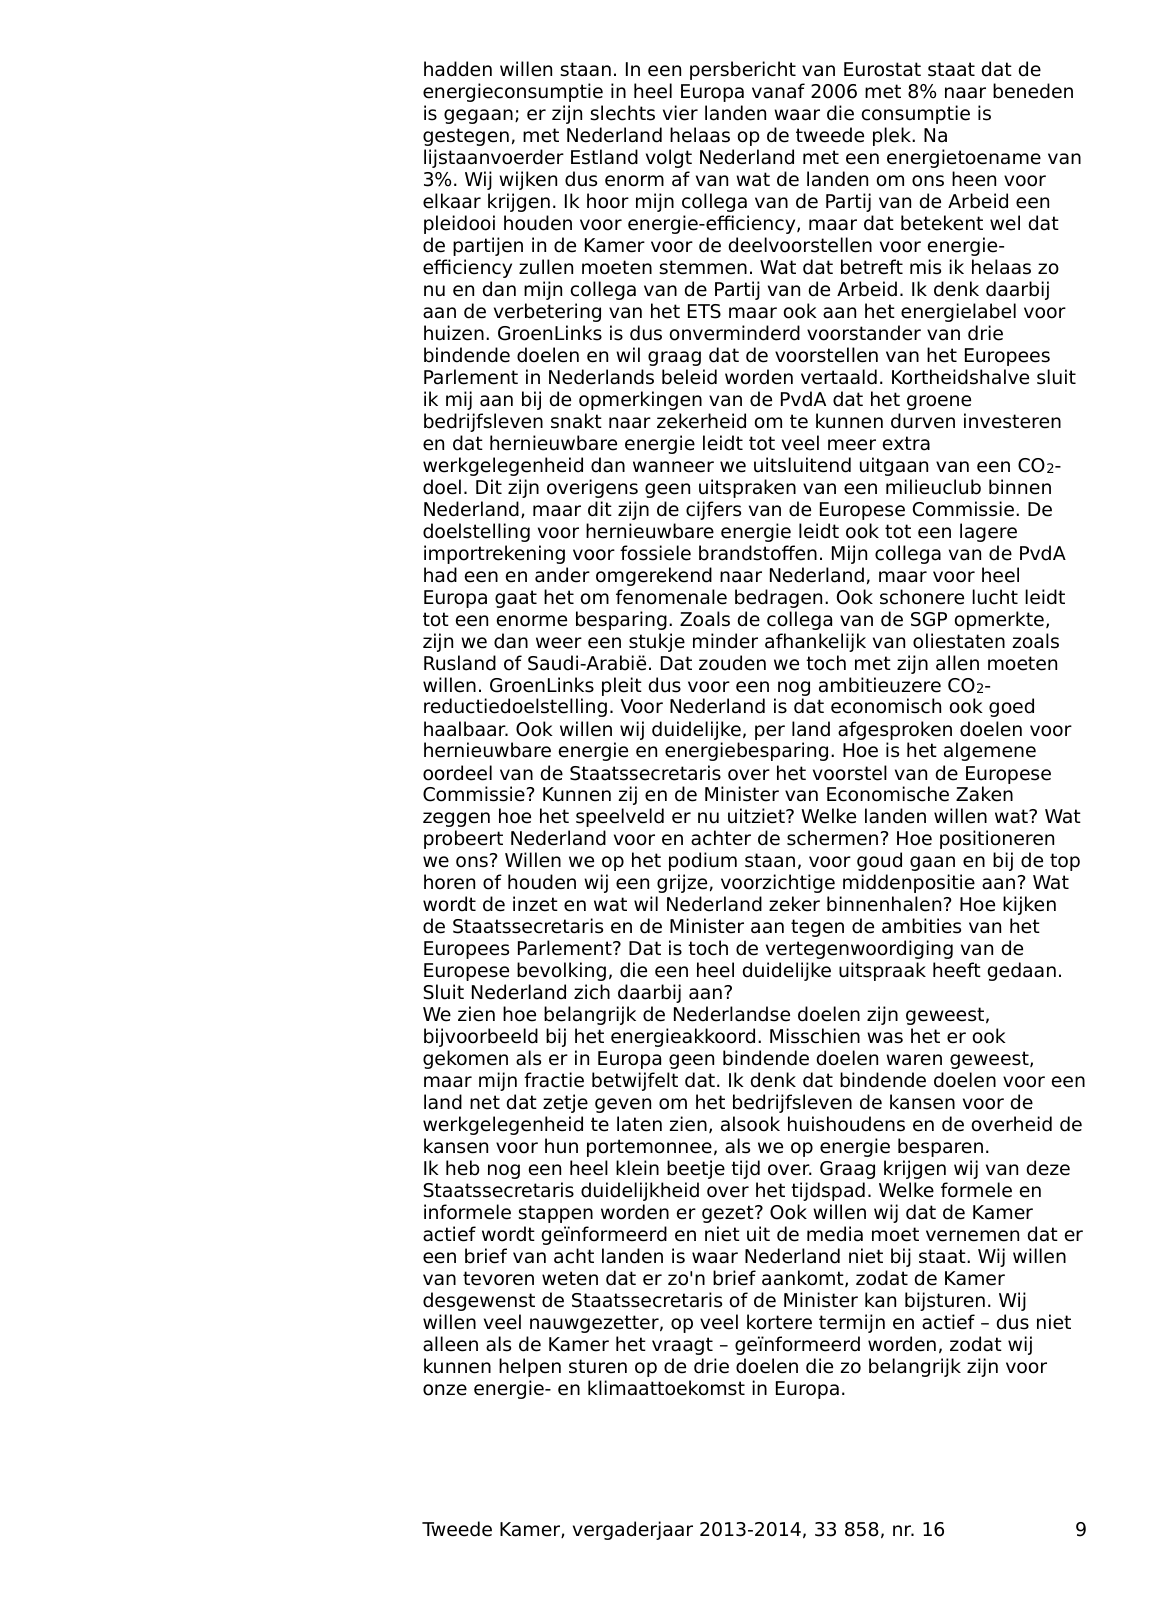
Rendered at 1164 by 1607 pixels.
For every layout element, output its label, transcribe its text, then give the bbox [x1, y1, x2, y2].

text Ik heb nog een heel klein beetje tijd over. Graag krijgen wij van deze Staatssecretaris duidelijkheid over het tijdspad. Welke formele en informele stappen worden er gezet? Ook willen wij dat de Kamer actief wordt geïnformeerd en niet uit de media moet vernemen dat er een brief van acht landen is waar Nederland niet bij staat. Wij willen van tevoren weten dat er zo'n brief aankomt, zodat de Kamer desgewenst de Staatssecretaris of de Minister kan bijsturen. Wij willen veel nauwgezetter, op veel kortere termijn en actief – dus niet alleen als de Kamer het vraagt – geïnformeerd worden, zodat wij kunnen helpen sturen op de drie doelen die zo belangrijk zijn voor onze energie- en klimaattoekomst in Europa. [422, 1158, 1087, 1400]
text hadden willen staan. In een persbericht van Eurostat staat dat de energieconsumptie in heel Europa vanaf 2006 met 8% naar beneden is gegaan; er zijn slechts vier landen waar die consumptie is gestegen, met Nederland helaas op de tweede plek. Na lijstaanvoerder Estland volgt Nederland met een energietoename van 3%. Wij wijken dus enorm af van wat de landen om ons heen voor elkaar krijgen. Ik hoor mijn collega van de Partij van de Arbeid een pleidooi houden voor energie-efficiency, maar dat betekent wel dat de partijen in de Kamer voor de deelvoorstellen voor energie-efficiency zullen moeten stemmen. Wat dat betreft mis ik helaas zo nu en dan mijn collega van de Partij van de Arbeid. Ik denk daarbij aan de verbetering van het ETS maar ook aan het energielabel voor huizen. GroenLinks is dus onverminderd voorstander van drie bindende doelen en wil graag dat de voorstellen van het Europees Parlement in Nederlands beleid worden vertaald. Kortheidshalve sluit ik mij aan bij de opmerkingen van de PvdA dat het groene bedrijfsleven snakt naar zekerheid om te kunnen durven investeren en dat hernieuwbare energie leidt tot veel meer extra werkgelegenheid dan wanneer we uitsluitend uitgaan van een CO2-doel. Dit zijn overigens geen uitspraken van een milieuclub binnen Nederland, maar dit zijn de cijfers van de Europese Commissie. De doelstelling voor hernieuwbare energie leidt ook tot een lagere importrekening voor fossiele brandstoffen. Mijn collega van de PvdA had een en ander omgerekend naar Nederland, maar voor heel Europa gaat het om fenomenale bedragen. Ook schonere lucht leidt tot een enorme besparing. Zoals de collega van de SGP opmerkte, zijn we dan weer een stukje minder afhankelijk van oliestaten zoals Rusland of Saudi-Arabië. Dat zouden we toch met zijn allen moeten willen. GroenLinks pleit dus voor een nog ambitieuzere CO2-reductiedoelstelling. Voor Nederland is dat economisch ook goed haalbaar. Ook willen wij duidelijke, per land afgesproken doelen voor hernieuwbare energie en energiebesparing. Hoe is het algemene oordeel van de Staatssecretaris over het voorstel van de Europese Commissie? Kunnen zij en de Minister van Economische Zaken zeggen hoe het speelveld er nu uitziet? Welke landen willen wat? Wat probeert Nederland voor en achter de schermen? Hoe positioneren we ons? Willen we op het podium staan, voor goud gaan en bij de top horen of houden wij een grijze, voorzichtige middenpositie aan? Wat wordt de inzet en wat wil Nederland zeker binnenhalen? Hoe kijken de Staatssecretaris en de Minister aan tegen de ambities van het Europees Parlement? Dat is toch de vertegenwoordiging van de Europese bevolking, die een heel duidelijke uitspraak heeft gedaan. Sluit Nederland zich daarbij aan? [422, 59, 1087, 1004]
text We zien hoe belangrijk de Nederlandse doelen zijn geweest, bijvoorbeeld bij het energieakkoord. Misschien was het er ook gekomen als er in Europa geen bindende doelen waren geweest, maar mijn fractie betwijfelt dat. Ik denk dat bindende doelen voor een land net dat zetje geven om het bedrijfsleven de kansen voor de werkgelegenheid te laten zien, alsook huishoudens en de overheid de kansen voor hun portemonnee, als we op energie besparen. [422, 1004, 1087, 1158]
